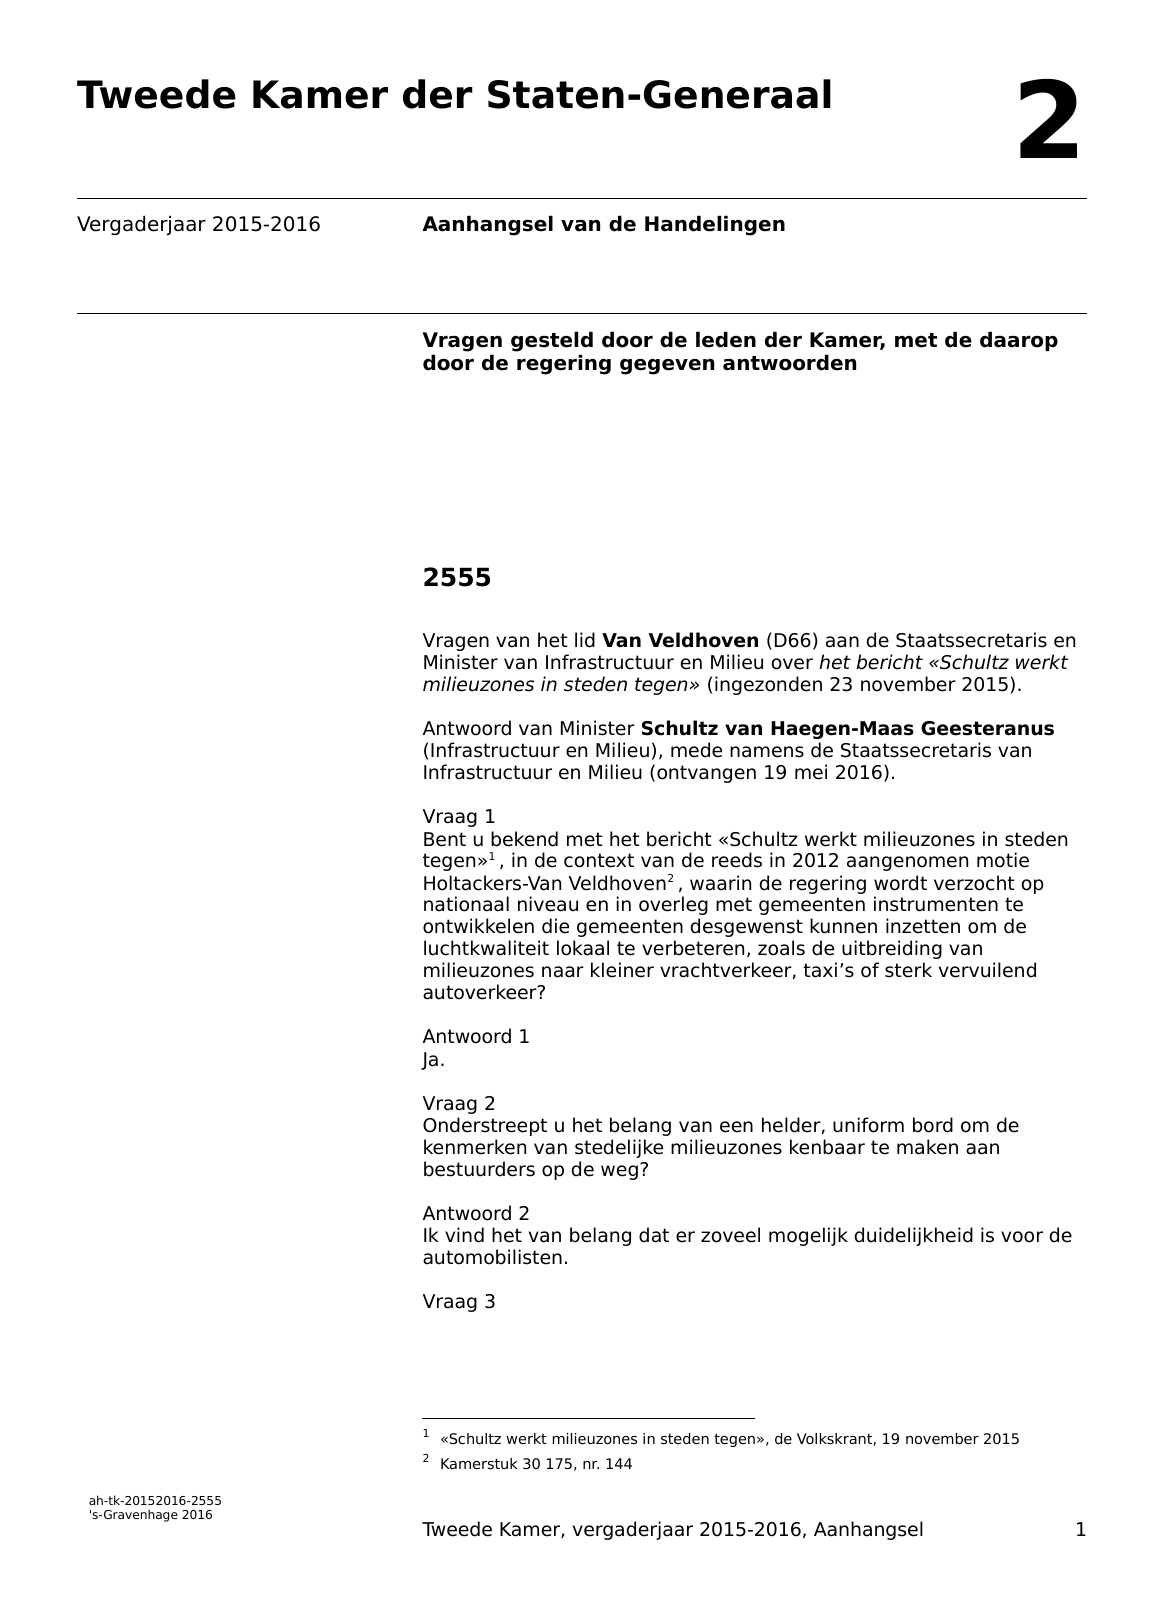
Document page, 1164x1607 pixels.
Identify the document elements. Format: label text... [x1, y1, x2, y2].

table_cell Aanhangsel van de Handelingen [422, 199, 1087, 313]
text «Schultz werkt milieuzones in steden tegen», de Volkskrant, 19 november 2015 [422, 1427, 1087, 1449]
text Vraag 1 [422, 806, 1087, 828]
text Bent u bekend met het bericht «Schultz werkt milieuzones in steden tegen», in de context van de reeds in 2012 aangenomen motie Holtackers-Van Veldhoven, waarin de regering wordt verzocht op nationaal niveau en in overleg met gemeenten instrumenten te ontwikkelen die gemeenten desgewenst kunnen inzetten om de luchtkwaliteit lokaal te verbeteren, zoals de uitbreiding van milieuzones naar kleiner vrachtverkeer, taxi’s of sterk vervuilend autoverkeer? [422, 828, 1087, 1004]
text Vraag 2 [422, 1093, 1087, 1114]
table_cell [77, 314, 422, 375]
text Ik vind het van belang dat er zoveel mogelijk duidelijkheid is voor de automobilisten. [422, 1225, 1087, 1269]
text Antwoord van Minister Schultz van Haegen-Maas Geesteranus (Infrastructuur en Milieu), mede namens de Staatssecretaris van Infrastructuur en Milieu (ontvangen 19 mei 2016). [422, 718, 1087, 784]
table_header Tweede Kamer der Staten-Generaal [77, 59, 886, 198]
text Onderstreept u het belang van een helder, uniform bord om de kenmerken van stedelijke milieuzones kenbaar te maken aan bestuurders op de weg? [422, 1114, 1087, 1181]
text Kamerstuk 30 175, nr. 144 [422, 1452, 1087, 1474]
table_cell Vragen gesteld door de leden der Kamer, met de daarop door de regering gegeven antwoorden [422, 314, 1087, 375]
text 2555 [422, 563, 1087, 592]
text Vragen van het lid Van Veldhoven (D66) aan de Staatssecretaris en Minister van Infrastructuur en Milieu over het bericht «Schultz werkt milieuzones in steden tegen» (ingezonden 23 november 2015). [422, 630, 1087, 696]
text Ja. [422, 1048, 1087, 1070]
text Antwoord 1 [422, 1026, 1087, 1048]
text Vraag 3 [422, 1291, 1087, 1313]
text Antwoord 2 [422, 1203, 1087, 1225]
table_header 2 [886, 59, 1087, 198]
text ah-tk-20152016-2555 [88, 1494, 323, 1508]
table_cell Vergaderjaar 2015-2016 [77, 199, 422, 313]
text 's-Gravenhage 2016 [88, 1508, 323, 1522]
